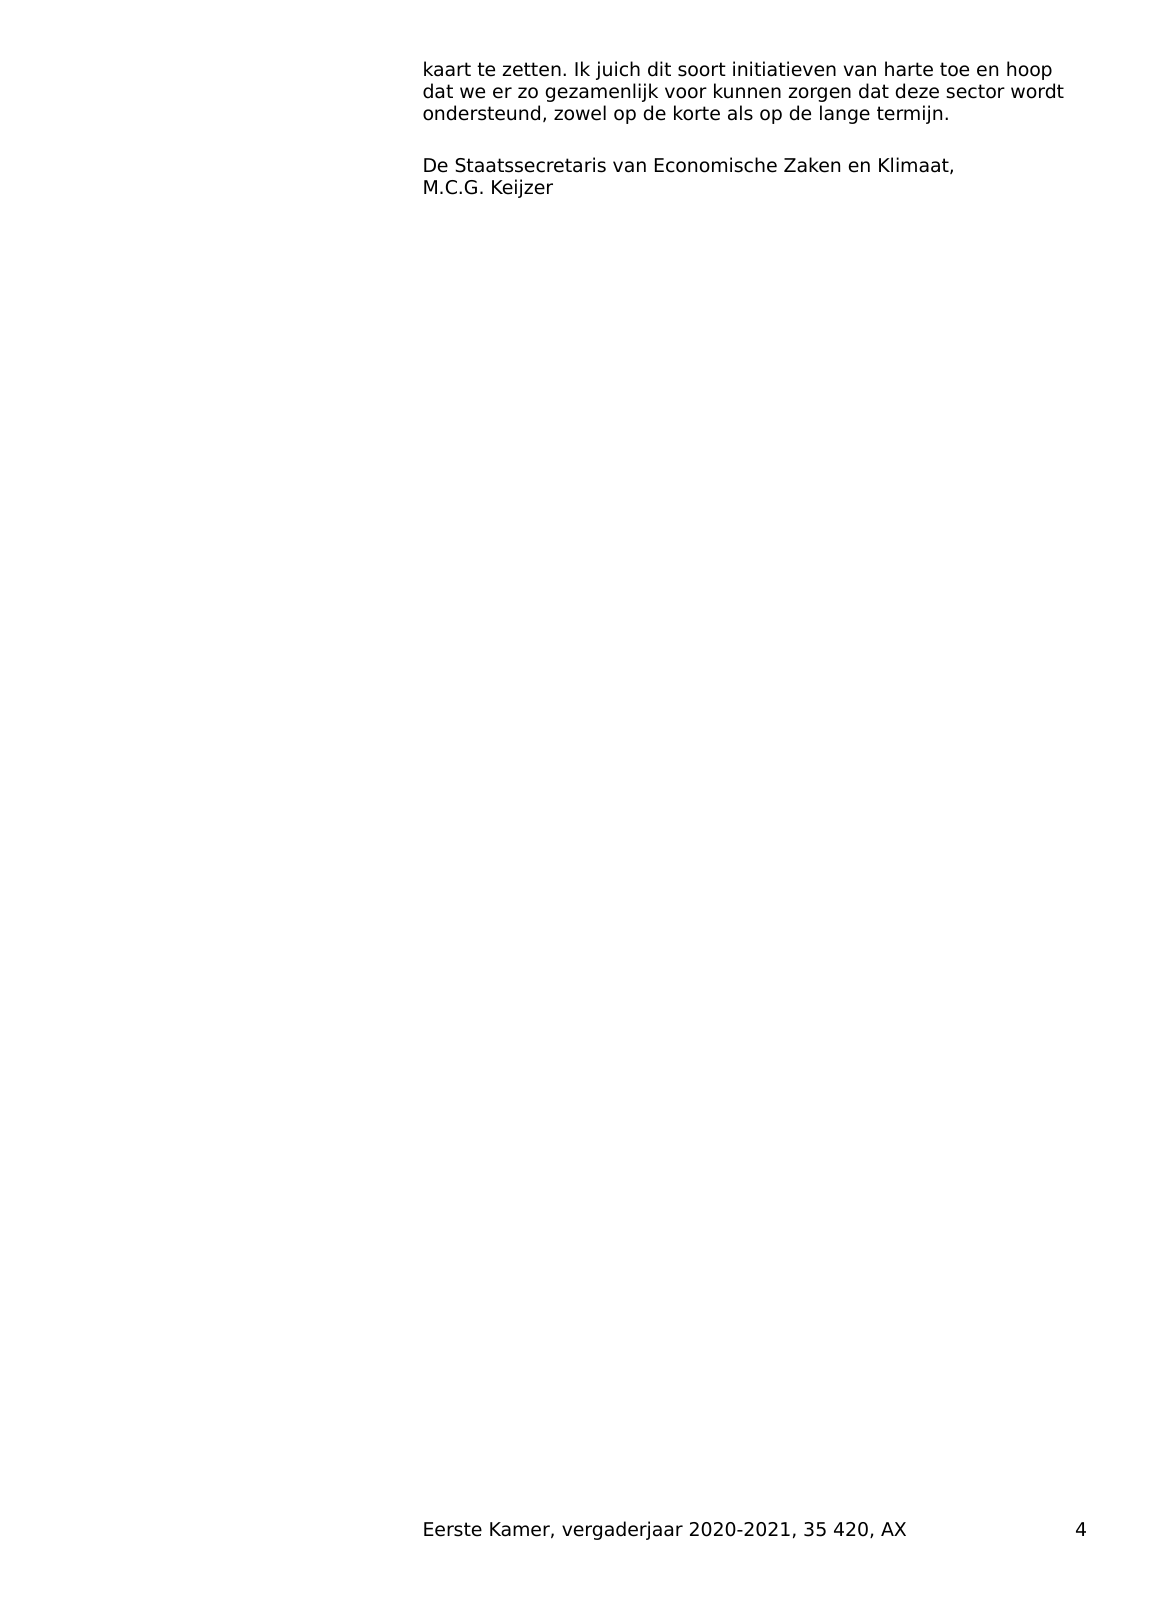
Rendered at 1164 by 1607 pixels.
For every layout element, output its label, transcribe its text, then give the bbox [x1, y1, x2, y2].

text De Staatssecretaris van Economische Zaken en Klimaat, M.C.G. Keijzer [422, 155, 1087, 199]
text kaart te zetten. Ik juich dit soort initiatieven van harte toe en hoop dat we er zo gezamenlijk voor kunnen zorgen dat deze sector wordt ondersteund, zowel op de korte als op de lange termijn. [422, 59, 1087, 125]
